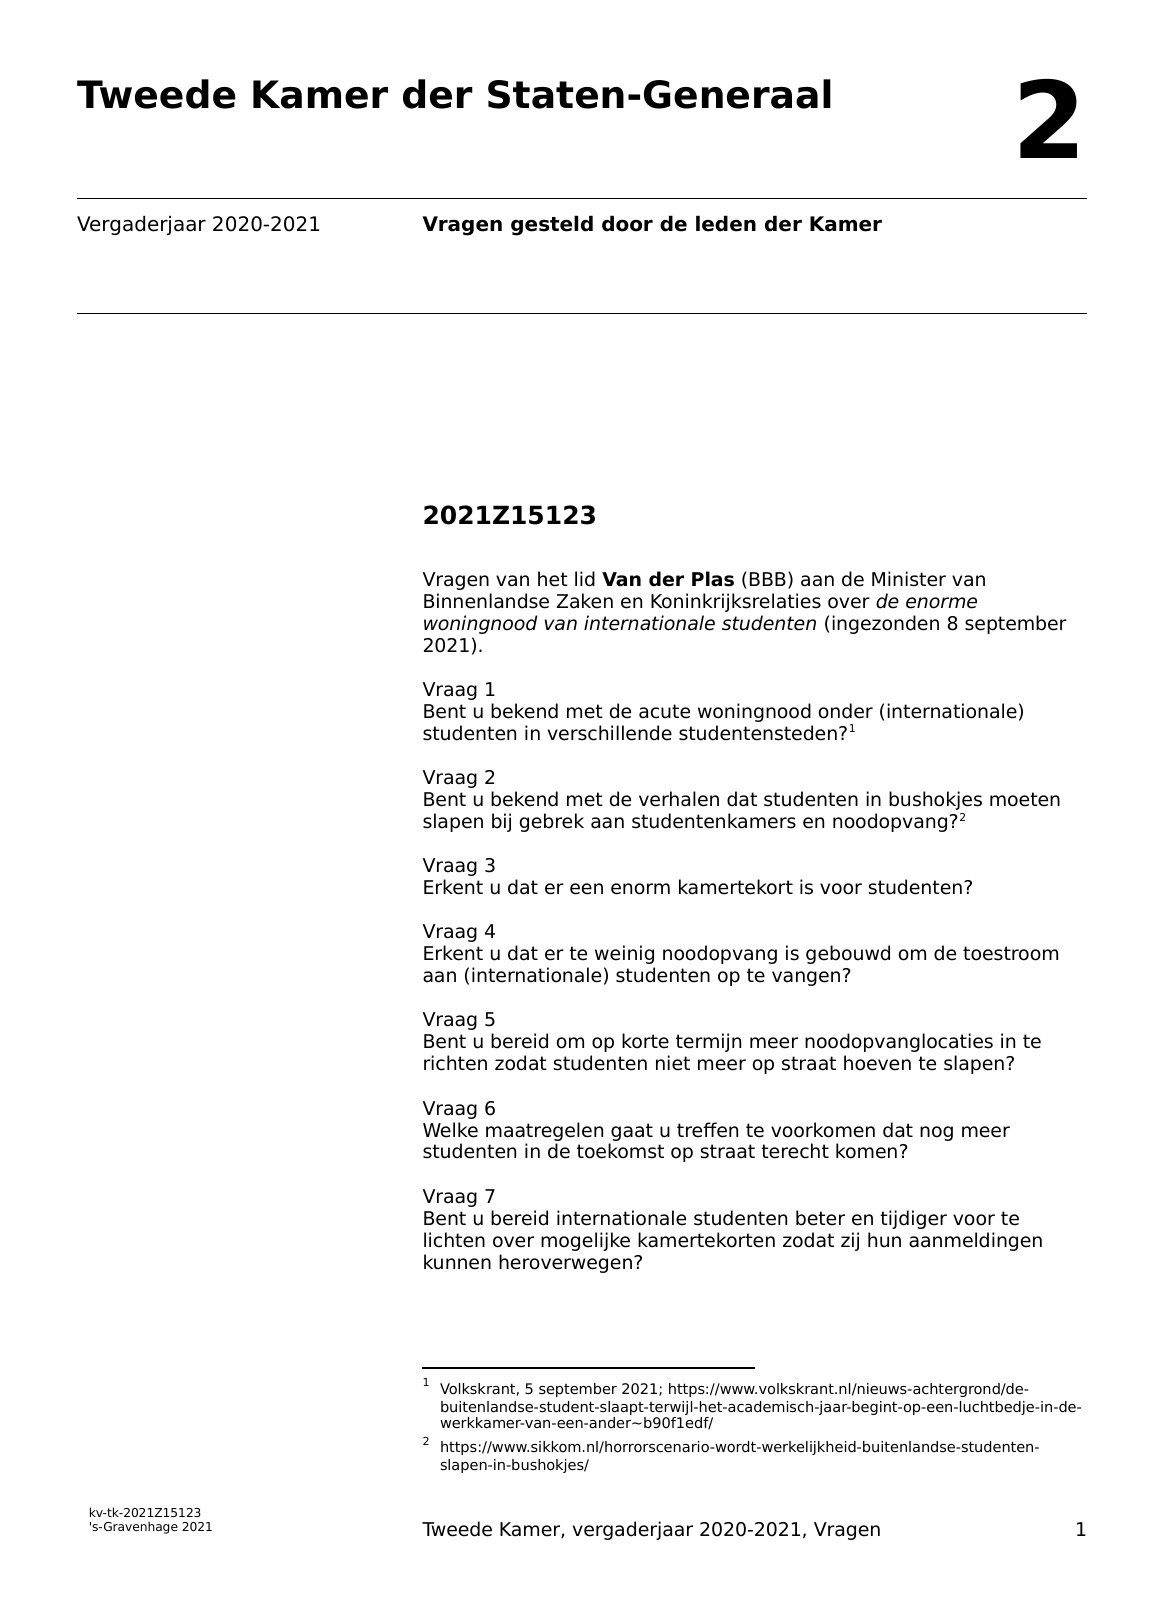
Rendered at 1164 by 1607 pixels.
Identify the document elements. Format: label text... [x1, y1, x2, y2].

table_header Tweede Kamer der Staten-Generaal [77, 59, 886, 198]
text https://www.sikkom.nl/horrorscenario-wordt-werkelijkheid-buitenlandse-studenten-slapen-in-bushokjes/ [422, 1435, 1087, 1474]
text Erkent u dat er te weinig noodopvang is gebouwd om de toestroom aan (internationale) studenten op te vangen? [422, 943, 1087, 987]
text kv-tk-2021Z15123 [88, 1506, 323, 1520]
text Vragen van het lid Van der Plas (BBB) aan de Minister van Binnenlandse Zaken en Koninkrijksrelaties over de enorme woningnood van internationale studenten (ingezonden 8 september 2021). [422, 569, 1087, 657]
text Bent u bekend met de acute woningnood onder (internationale) studenten in verschillende studentensteden? [422, 701, 1087, 745]
text Vraag 5 [422, 1009, 1087, 1031]
text Welke maatregelen gaat u treffen te voorkomen dat nog meer studenten in de toekomst op straat terecht komen? [422, 1119, 1087, 1163]
text Bent u bereid om op korte termijn meer noodopvanglocaties in te richten zodat studenten niet meer op straat hoeven te slapen? [422, 1031, 1087, 1075]
text Vraag 1 [422, 679, 1087, 701]
table_cell Vergaderjaar 2020-2021 [77, 199, 422, 313]
text Volkskrant, 5 september 2021; https://www.volkskrant.nl/nieuws-achtergrond/de-buitenlandse-student-slaapt-terwijl-het-academisch-jaar-begint-op-een-luchtbedje-in-de-werkkamer-van-een-ander~b90f1edf/ [422, 1377, 1087, 1432]
text Vraag 3 [422, 855, 1087, 877]
text Bent u bereid internationale studenten beter en tijdiger voor te lichten over mogelijke kamertekorten zodat zij hun aanmeldingen kunnen heroverwegen? [422, 1208, 1087, 1273]
text 's-Gravenhage 2021 [88, 1520, 323, 1534]
text Vraag 7 [422, 1186, 1087, 1208]
text 2021Z15123 [422, 501, 1087, 531]
text Vraag 4 [422, 921, 1087, 943]
text Vraag 6 [422, 1097, 1087, 1119]
text Bent u bekend met de verhalen dat studenten in bushokjes moeten slapen bij gebrek aan studentenkamers en noodopvang? [422, 789, 1087, 833]
text Erkent u dat er een enorm kamertekort is voor studenten? [422, 877, 1087, 899]
text Vraag 2 [422, 767, 1087, 789]
table_header 2 [886, 59, 1087, 198]
table_cell Vragen gesteld door de leden der Kamer [422, 199, 1087, 313]
